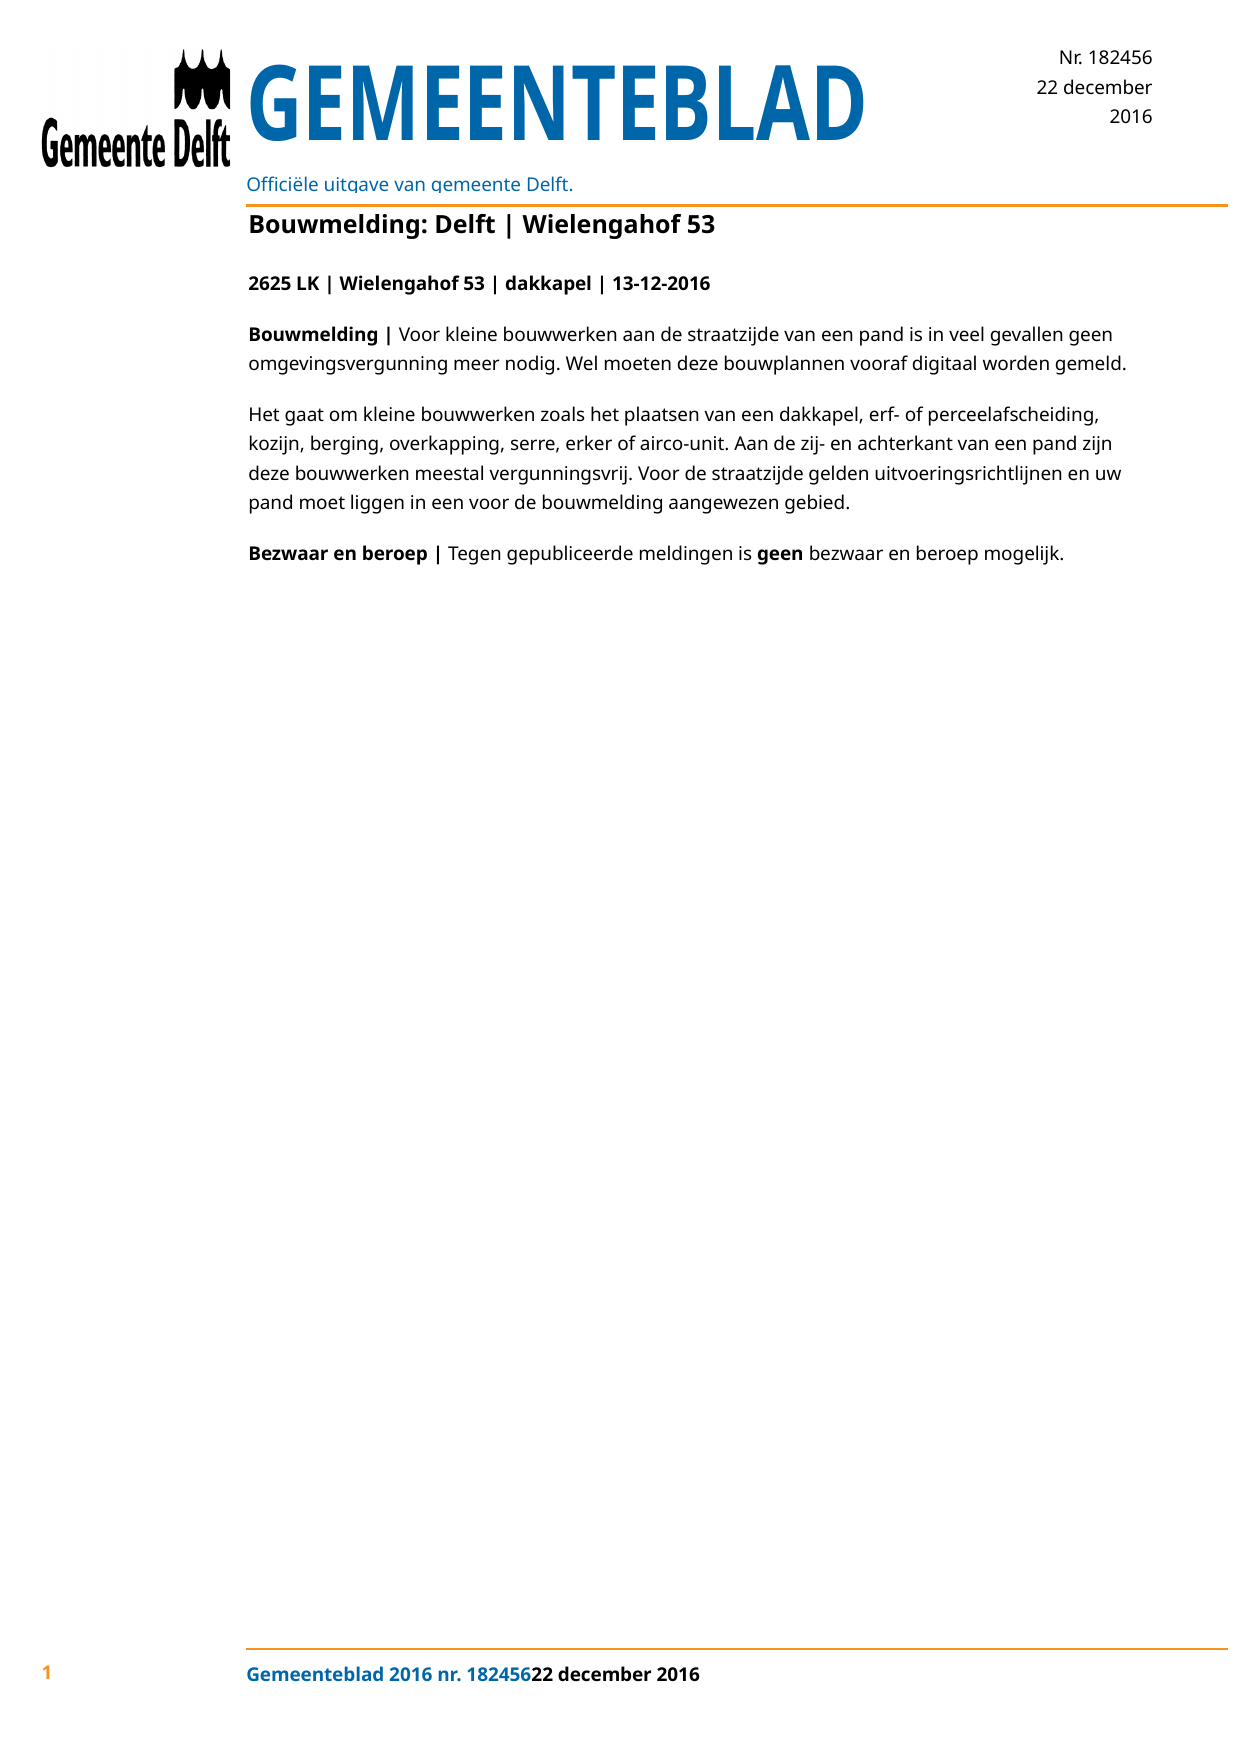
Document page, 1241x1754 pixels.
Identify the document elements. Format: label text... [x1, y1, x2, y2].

text Het gaat om kleine bouwwerken zoals het plaatsen van een dakkapel, erf- of perceelafscheiding, kozijn, berging, overkapping, serre, erker of airco-unit. Aan de zij- en achterkant van een pand zijn deze bouwwerken meestal vergunningsvrij. Voor de straatzijde gelden uitvoeringsrichtlijnen en uw pand moet liggen in een voor de bouwmelding aangewezen gebied. [248, 401, 1152, 515]
text Bouwmelding | Voor kleine bouwwerken aan de straatzijde van een pand is in veel gevallen geen omgevingsvergunning meer nodig. Wel moeten deze bouwplannen vooraf digitaal worden gemeld. [248, 321, 1152, 376]
text 2625 LK | Wielengahof 53 | dakkapel | 13-12-2016 [248, 270, 1152, 296]
text Bouwmelding: Delft | Wielengahof 53 [248, 207, 1152, 241]
picture [41, 47, 231, 172]
text Bezwaar en beroep | Tegen gepubliceerde meldingen is geen bezwaar en beroep mogelijk. [248, 540, 1152, 566]
